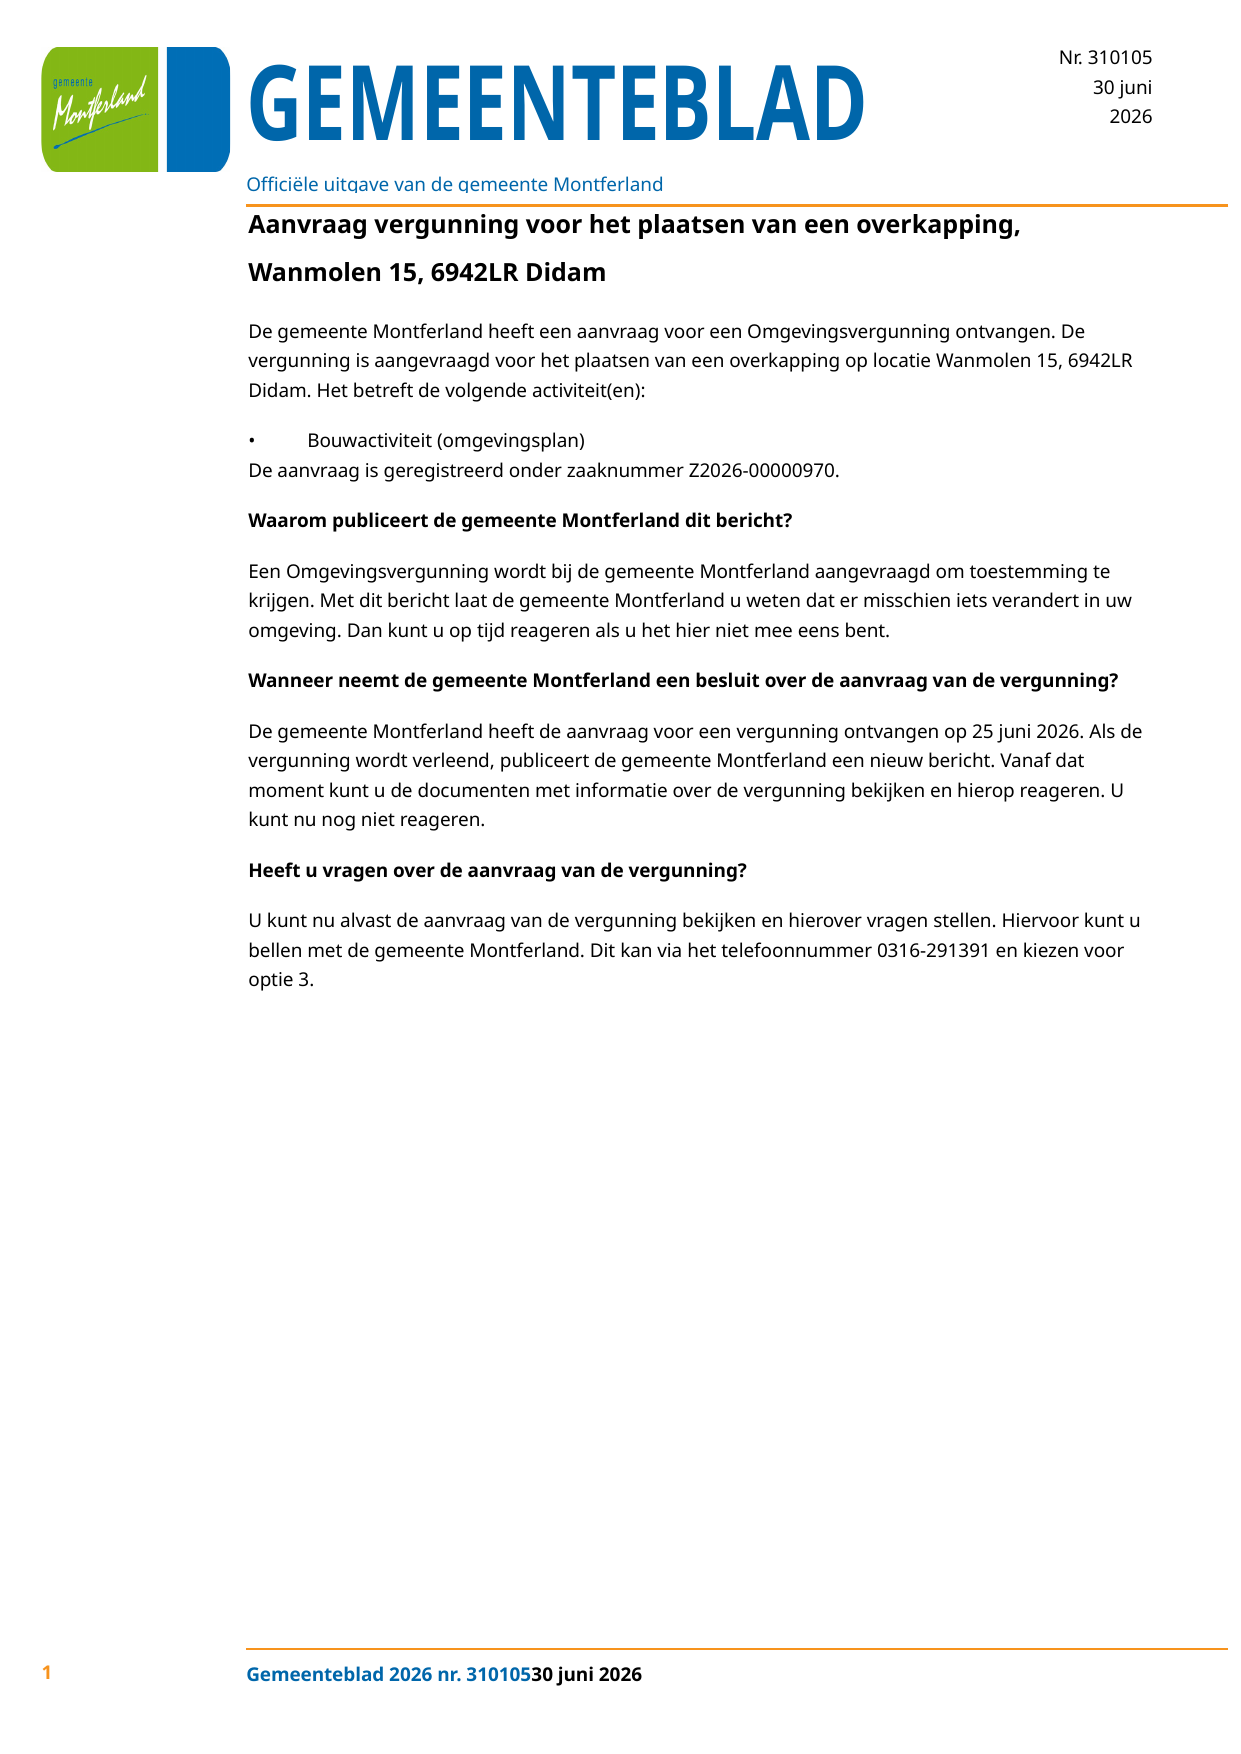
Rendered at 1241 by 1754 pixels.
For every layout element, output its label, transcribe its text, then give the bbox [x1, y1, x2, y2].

text Aanvraag vergunning voor het plaatsen van een overkapping, Wanmolen 15, 6942LR Didam [248, 207, 1152, 288]
text Heeft u vragen over de aanvraag van de vergunning? [248, 857, 1152, 883]
text De gemeente Montferland heeft een aanvraag voor een Omgevingsvergunning ontvangen. De vergunning is aangevraagd voor het plaatsen van een overkapping op locatie Wanmolen 15, 6942LR Didam. Het betreft de volgende activiteit(en): [248, 318, 1152, 403]
text U kunt nu alvast de aanvraag van de vergunning bekijken en hierover vragen stellen. Hiervoor kunt u bellen met de gemeente Montferland. Dit kan via het telefoonnummer 0316-291391 en kiezen voor optie 3. [248, 907, 1152, 992]
text Wanneer neemt de gemeente Montferland een besluit over de aanvraag van de vergunning? [248, 667, 1152, 693]
list Bouwactiviteit (omgevingsplan) [248, 427, 1152, 453]
text Waarom publiceert de gemeente Montferland dit bericht? [248, 507, 1152, 533]
text De gemeente Montferland heeft de aanvraag voor een vergunning ontvangen op 25 juni 2026. Als de vergunning wordt verleend, publiceert de gemeente Montferland een nieuw bericht. Vanaf dat moment kunt u de documenten met informatie over de vergunning bekijken en hierop reageren. U kunt nu nog niet reageren. [248, 718, 1152, 832]
text Een Omgevingsvergunning wordt bij de gemeente Montferland aangevraagd om toestemming te krijgen. Met dit bericht laat de gemeente Montferland u weten dat er misschien iets verandert in uw omgeving. Dan kunt u op tijd reageren als u het hier niet mee eens bent. [248, 558, 1152, 643]
text De aanvraag is geregistreerd onder zaaknummer Z2026-00000970. [248, 457, 1152, 483]
picture [41, 47, 231, 172]
